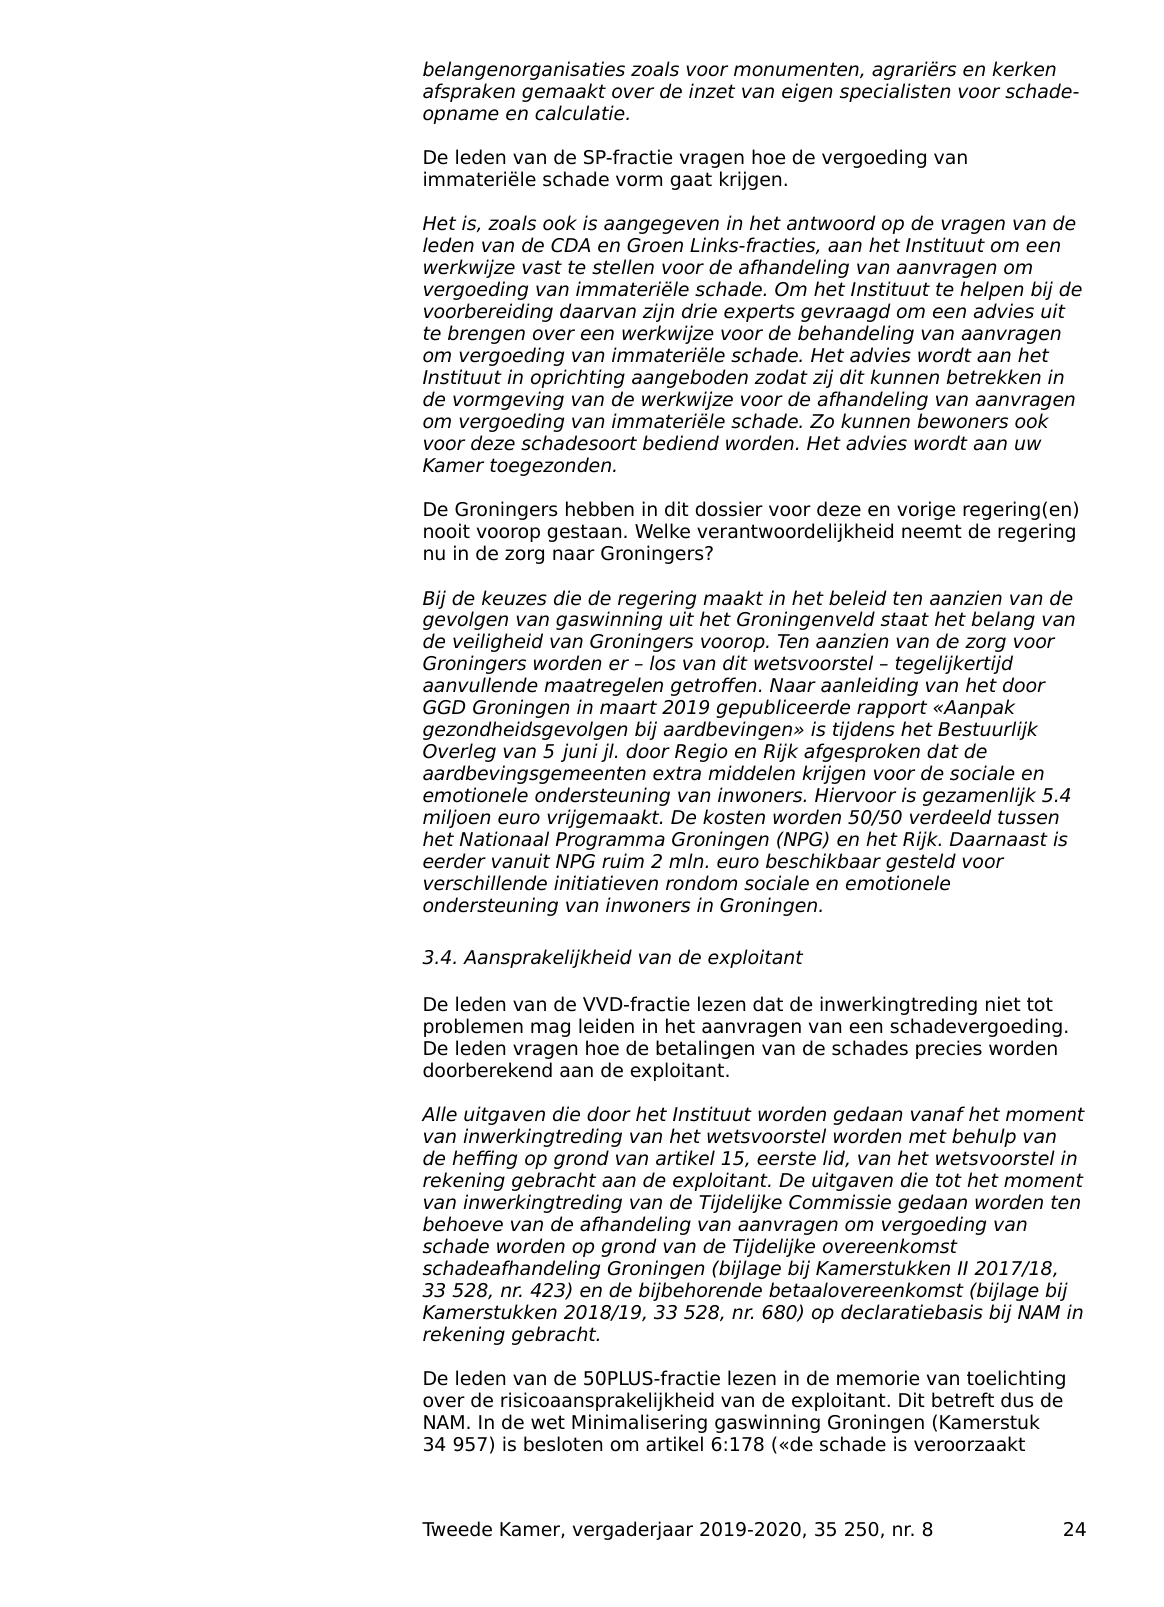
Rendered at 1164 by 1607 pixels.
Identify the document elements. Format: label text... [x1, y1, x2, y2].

text Bij de keuzes die de regering maakt in het beleid ten aanzien van de gevolgen van gaswinning uit het Groningenveld staat het belang van de veiligheid van Groningers voorop. Ten aanzien van de zorg voor Groningers worden er – los van dit wetsvoorstel – tegelijkertijd aanvullende maatregelen getroffen. Naar aanleiding van het door GGD Groningen in maart 2019 gepubliceerde rapport «Aanpak gezondheidsgevolgen bij aardbevingen» is tijdens het Bestuurlijk Overleg van 5 juni jl. door Regio en Rijk afgesproken dat de aardbevingsgemeenten extra middelen krijgen voor de sociale en emotionele ondersteuning van inwoners. Hiervoor is gezamenlijk 5.4 miljoen euro vrijgemaakt. De kosten worden 50/50 verdeeld tussen het Nationaal Programma Groningen (NPG) en het Rijk. Daarnaast is eerder vanuit NPG ruim 2 mln. euro beschikbaar gesteld voor verschillende initiatieven rondom sociale en emotionele ondersteuning van inwoners in Groningen. [422, 587, 1087, 917]
text De leden van de VVD-fractie lezen dat de inwerkingtreding niet tot problemen mag leiden in het aanvragen van een schadevergoeding. De leden vragen hoe de betalingen van de schades precies worden doorberekend aan de exploitant. [422, 994, 1087, 1082]
text De leden van de 50PLUS-fractie lezen in de memorie van toelichting over de risicoaansprakelijkheid van de exploitant. Dit betreft dus de NAM. In de wet Minimalisering gaswinning Groningen (Kamerstuk 34 957) is besloten om artikel 6:178 («de schade is veroorzaakt [422, 1368, 1087, 1456]
text De leden van de SP-fractie vragen hoe de vergoeding van immateriële schade vorm gaat krijgen. [422, 147, 1087, 191]
text Alle uitgaven die door het Instituut worden gedaan vanaf het moment van inwerkingtreding van het wetsvoorstel worden met behulp van de heffing op grond van artikel 15, eerste lid, van het wetsvoorstel in rekening gebracht aan de exploitant. De uitgaven die tot het moment van inwerkingtreding van de Tijdelijke Commissie gedaan worden ten behoeve van de afhandeling van aanvragen om vergoeding van schade worden op grond van de Tijdelijke overeenkomst schadeafhandeling Groningen (bijlage bij Kamerstukken II 2017/18, 33 528, nr. 423) en de bijbehorende betaalovereenkomst (bijlage bij Kamerstukken 2018/19, 33 528, nr. 680) op declaratiebasis bij NAM in rekening gebracht. [422, 1104, 1087, 1346]
subtitle 3.4. Aansprakelijkheid van de exploitant [422, 947, 1087, 969]
text De Groningers hebben in dit dossier voor deze en vorige regering(en) nooit voorop gestaan. Welke verantwoordelijkheid neemt de regering nu in de zorg naar Groningers? [422, 499, 1087, 565]
text Het is, zoals ook is aangegeven in het antwoord op de vragen van de leden van de CDA en Groen Links-fracties, aan het Instituut om een werkwijze vast te stellen voor de afhandeling van aanvragen om vergoeding van immateriële schade. Om het Instituut te helpen bij de voorbereiding daarvan zijn drie experts gevraagd om een advies uit te brengen over een werkwijze voor de behandeling van aanvragen om vergoeding van immateriële schade. Het advies wordt aan het Instituut in oprichting aangeboden zodat zij dit kunnen betrekken in de vormgeving van de werkwijze voor de afhandeling van aanvragen om vergoeding van immateriële schade. Zo kunnen bewoners ook voor deze schadesoort bediend worden. Het advies wordt aan uw Kamer toegezonden. [422, 213, 1087, 477]
text belangenorganisaties zoals voor monumenten, agrariërs en kerken afspraken gemaakt over de inzet van eigen specialisten voor schade-opname en calculatie. [422, 59, 1087, 125]
